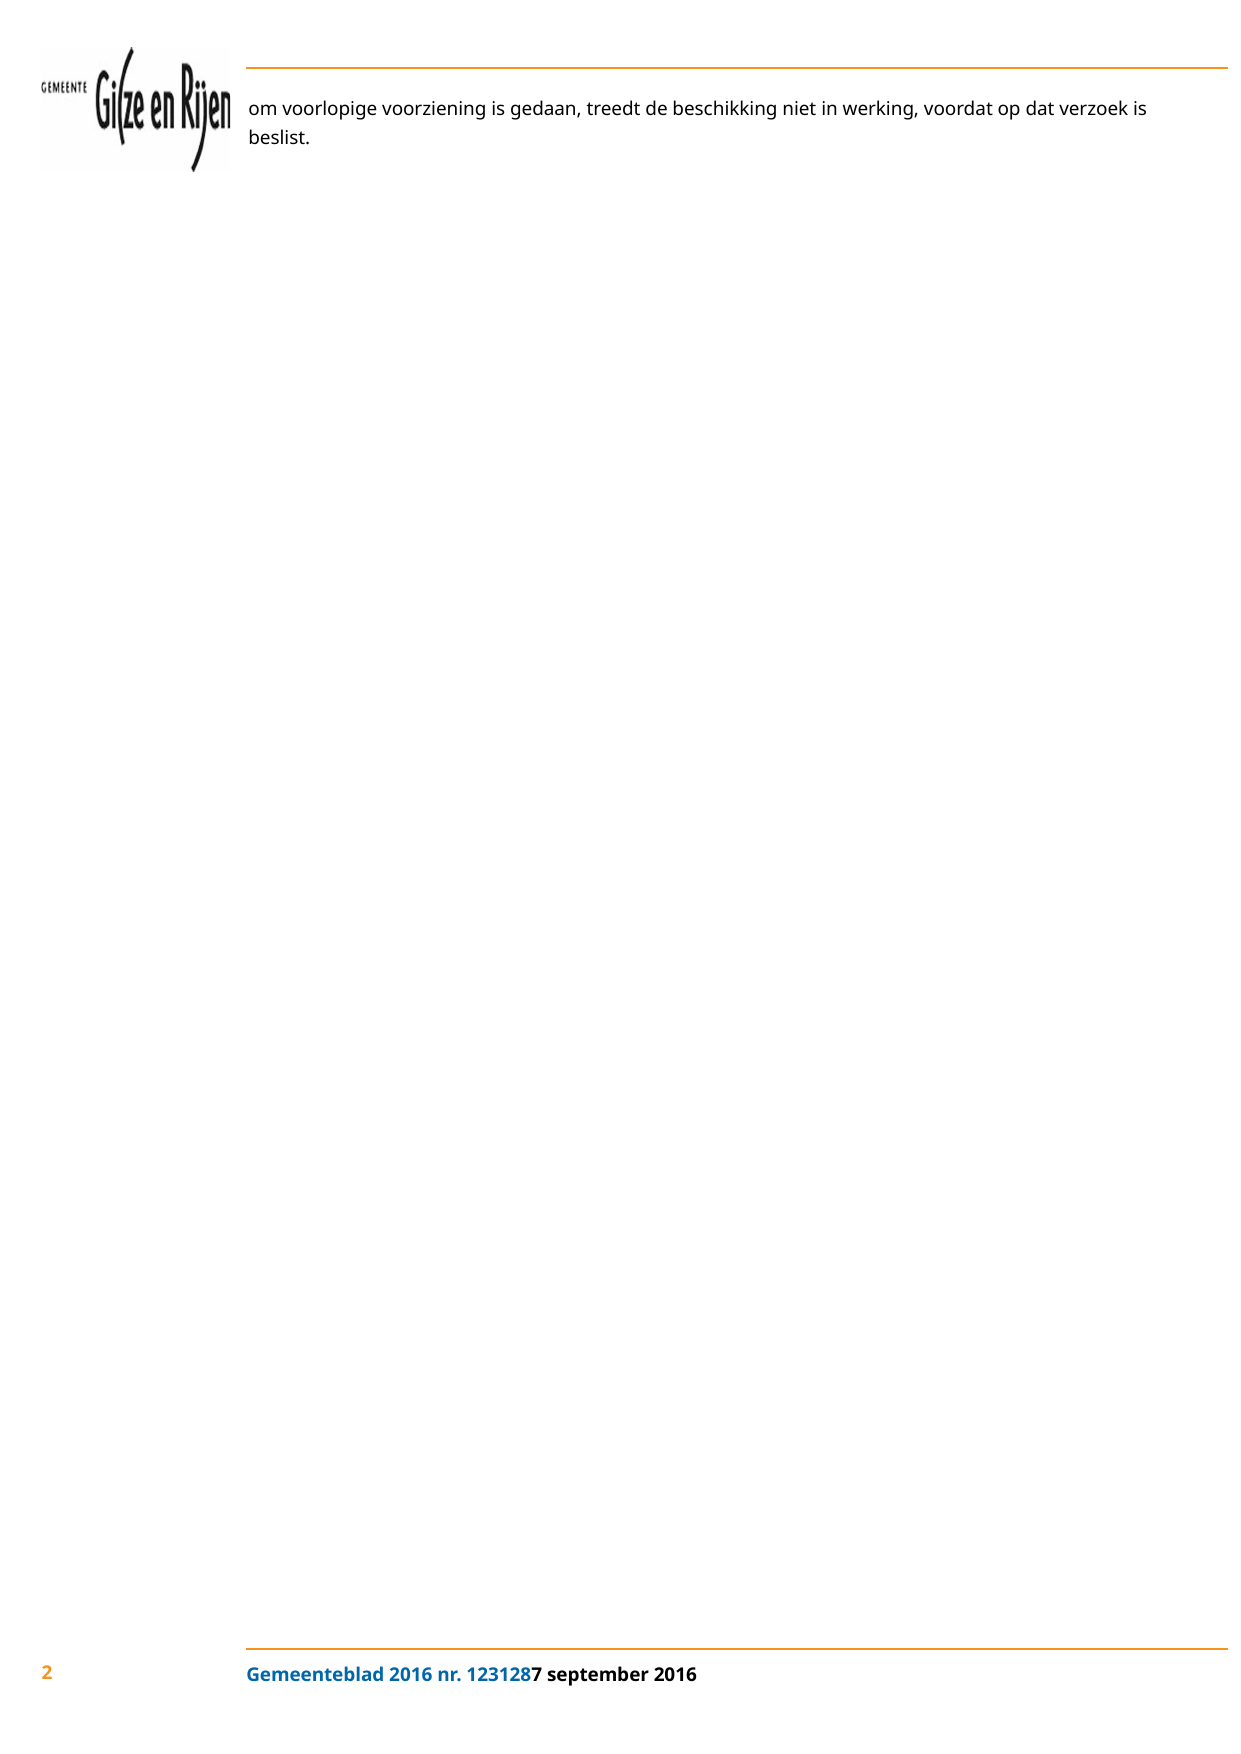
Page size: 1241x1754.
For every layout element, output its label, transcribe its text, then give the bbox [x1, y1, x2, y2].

text om voorlopige voorziening is gedaan, treedt de beschikking niet in werking, voordat op dat verzoek is beslist. [248, 95, 1152, 150]
picture [41, 47, 231, 172]
